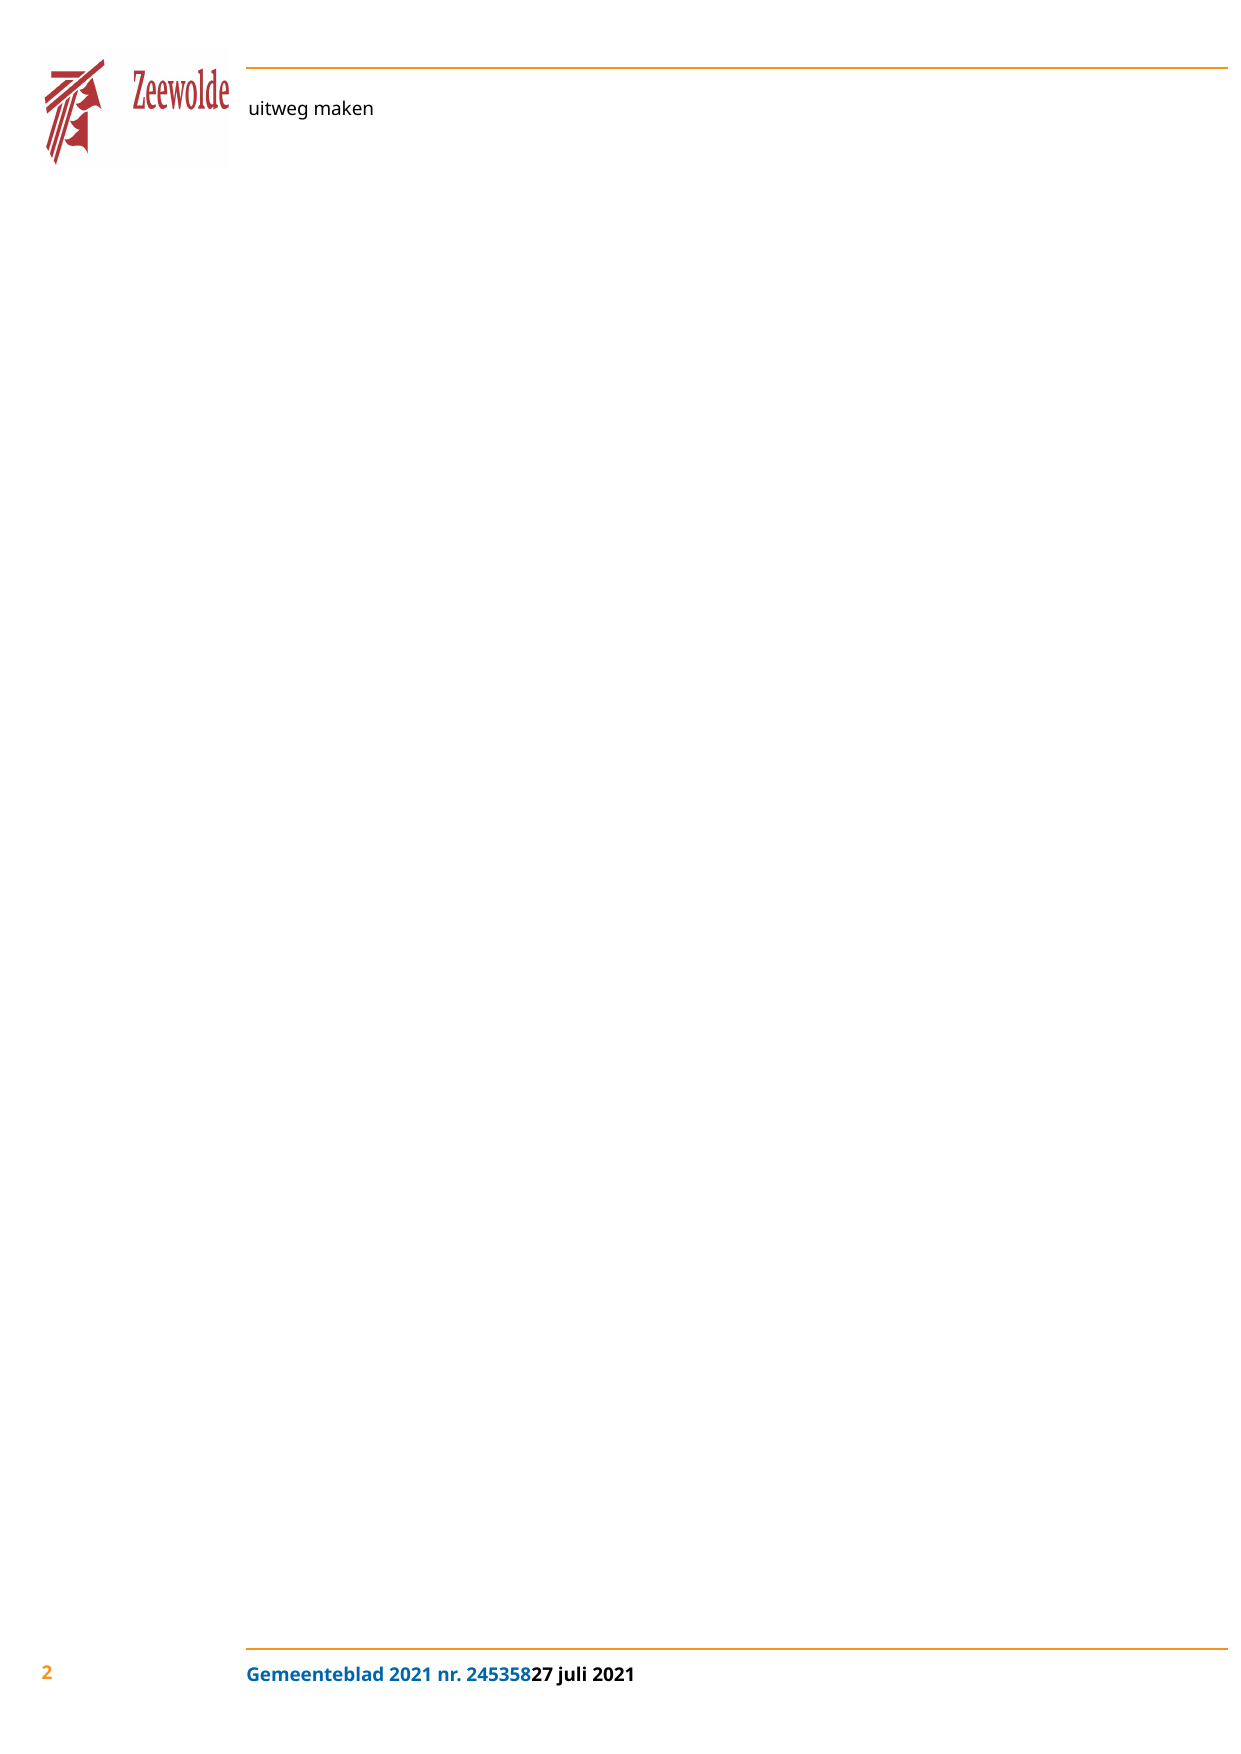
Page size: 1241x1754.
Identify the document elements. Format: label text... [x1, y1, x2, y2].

picture [41, 47, 231, 172]
text uitweg maken [248, 95, 1152, 121]
